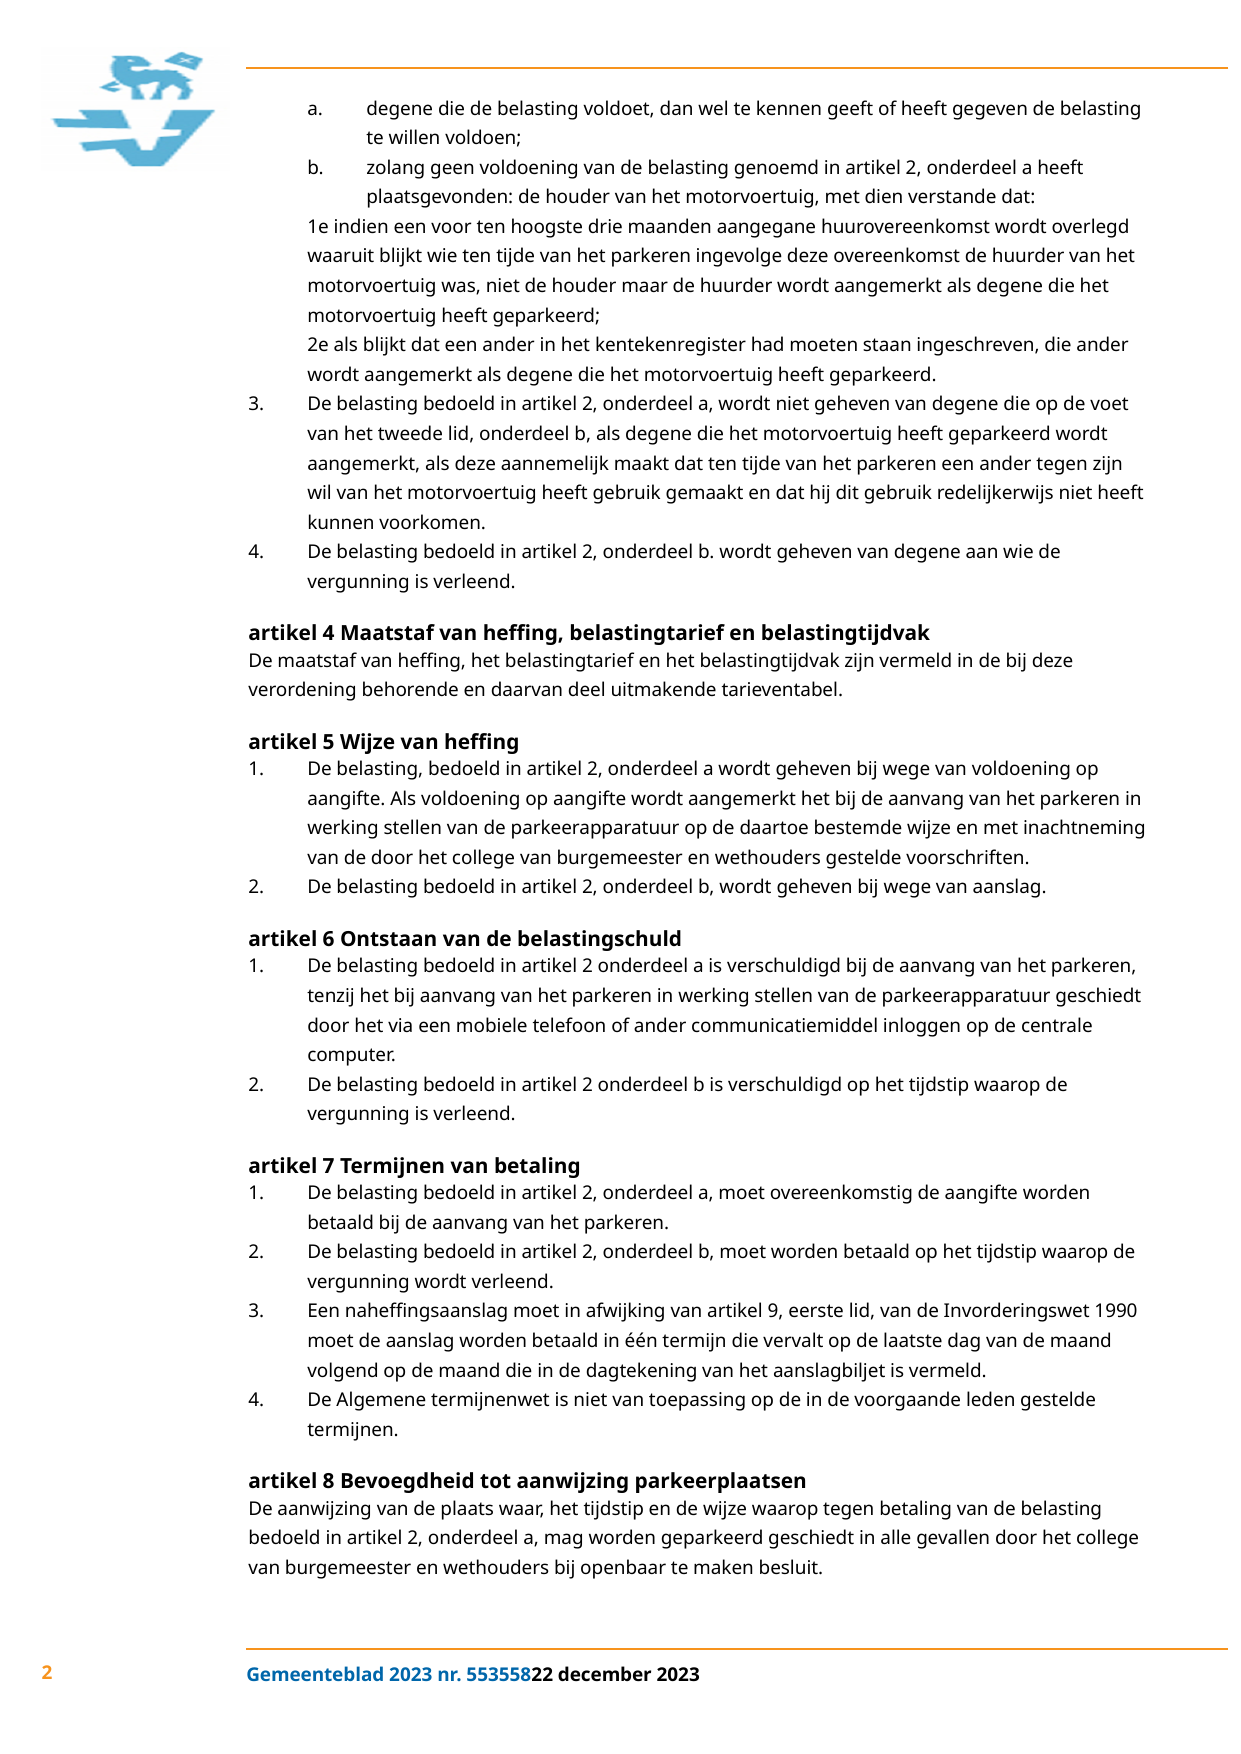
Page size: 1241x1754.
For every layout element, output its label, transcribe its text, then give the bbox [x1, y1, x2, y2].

list Een naheffingsaanslag moet in afwijking van artikel 9, eerste lid, van de Invorderingswet 1990 moet de aanslag worden betaald in één termijn die vervalt op de laatste dag van de maand volgend op de maand die in de dagtekening van het aanslagbiljet is vermeld. [248, 1298, 1152, 1383]
list De Algemene termijnenwet is niet van toepassing op de in de voorgaande leden gestelde termijnen. [248, 1386, 1152, 1442]
list De belasting bedoeld in artikel 2, onderdeel a, moet overeenkomstig de aangifte worden betaald bij de aanvang van het parkeren. [248, 1179, 1152, 1235]
list De belasting, bedoeld in artikel 2, onderdeel a wordt geheven bij wege van voldoening op aangifte. Als voldoening op aangifte wordt aangemerkt het bij de aanvang van het parkeren in werking stellen van de parkeerapparatuur op de daartoe bestemde wijze en met inachtneming van de door het college van burgemeester en wethouders gestelde voorschriften. [248, 755, 1152, 870]
list zolang geen voldoening van de belasting genoemd in artikel 2, onderdeel a heeft plaatsgevonden: de houder van het motorvoertuig, met dien verstande dat: [307, 154, 1152, 209]
text artikel 6 Ontstaan van de belastingschuld [248, 924, 1152, 953]
list De belasting bedoeld in artikel 2, onderdeel a, wordt niet geheven van degene die op de voet van het tweede lid, onderdeel b, als degene die het motorvoertuig heeft geparkeerd wordt aangemerkt, als deze aannemelijk maakt dat ten tijde van het parkeren een ander tegen zijn wil van het motorvoertuig heeft gebruik gemaakt en dat hij dit gebruik redelijkerwijs niet heeft kunnen voorkomen. [248, 391, 1152, 535]
list De belasting bedoeld in artikel 2 onderdeel b is verschuldigd op het tijdstip waarop de vergunning is verleend. [248, 1071, 1152, 1126]
list De belasting bedoeld in artikel 2, onderdeel b. wordt geheven van degene aan wie de vergunning is verleend. [248, 538, 1152, 594]
list De belasting bedoeld in artikel 2, onderdeel b, wordt geheven bij wege van aanslag. [248, 874, 1152, 899]
list 1e indien een voor ten hoogste drie maanden aangegane huurovereenkomst wordt overlegd waaruit blijkt wie ten tijde van het parkeren ingevolge deze overeenkomst de huurder van het motorvoertuig was, niet de houder maar de huurder wordt aangemerkt als degene die het motorvoertuig heeft geparkeerd; [248, 213, 1152, 328]
text artikel 7 Termijnen van betaling [248, 1151, 1152, 1179]
list degene die de belasting voldoet, dan wel te kennen geeft of heeft gegeven de belasting te willen voldoen; [307, 95, 1152, 150]
list 2e als blijkt dat een ander in het kentekenregister had moeten staan ingeschreven, die ander wordt aangemerkt als degene die het motorvoertuig heeft geparkeerd. [248, 331, 1152, 387]
text artikel 5 Wijze van heffing [248, 727, 1152, 755]
text De maatstaf van heffing, het belastingtarief en het belastingtijdvak zijn vermeld in de bij deze verordening behorende en daarvan deel uitmakende tarieventabel. [248, 647, 1152, 702]
picture [41, 47, 231, 172]
text De aanwijzing van de plaats waar, het tijdstip en de wijze waarop tegen betaling van de belasting bedoeld in artikel 2, onderdeel a, mag worden geparkeerd geschiedt in alle gevallen door het college van burgemeester en wethouders bij openbaar te maken besluit. [248, 1495, 1152, 1580]
list De belasting bedoeld in artikel 2 onderdeel a is verschuldigd bij de aanvang van het parkeren, tenzij het bij aanvang van het parkeren in werking stellen van de parkeerapparatuur geschiedt door het via een mobiele telefoon of ander communicatiemiddel inloggen op de centrale computer. [248, 953, 1152, 1067]
list De belasting bedoeld in artikel 2, onderdeel b, moet worden betaald op het tijdstip waarop de vergunning wordt verleend. [248, 1238, 1152, 1294]
text artikel 8 Bevoegdheid tot aanwijzing parkeerplaatsen [248, 1466, 1152, 1495]
text artikel 4 Maatstaf van heffing, belastingtarief en belastingtijdvak [248, 618, 1152, 647]
